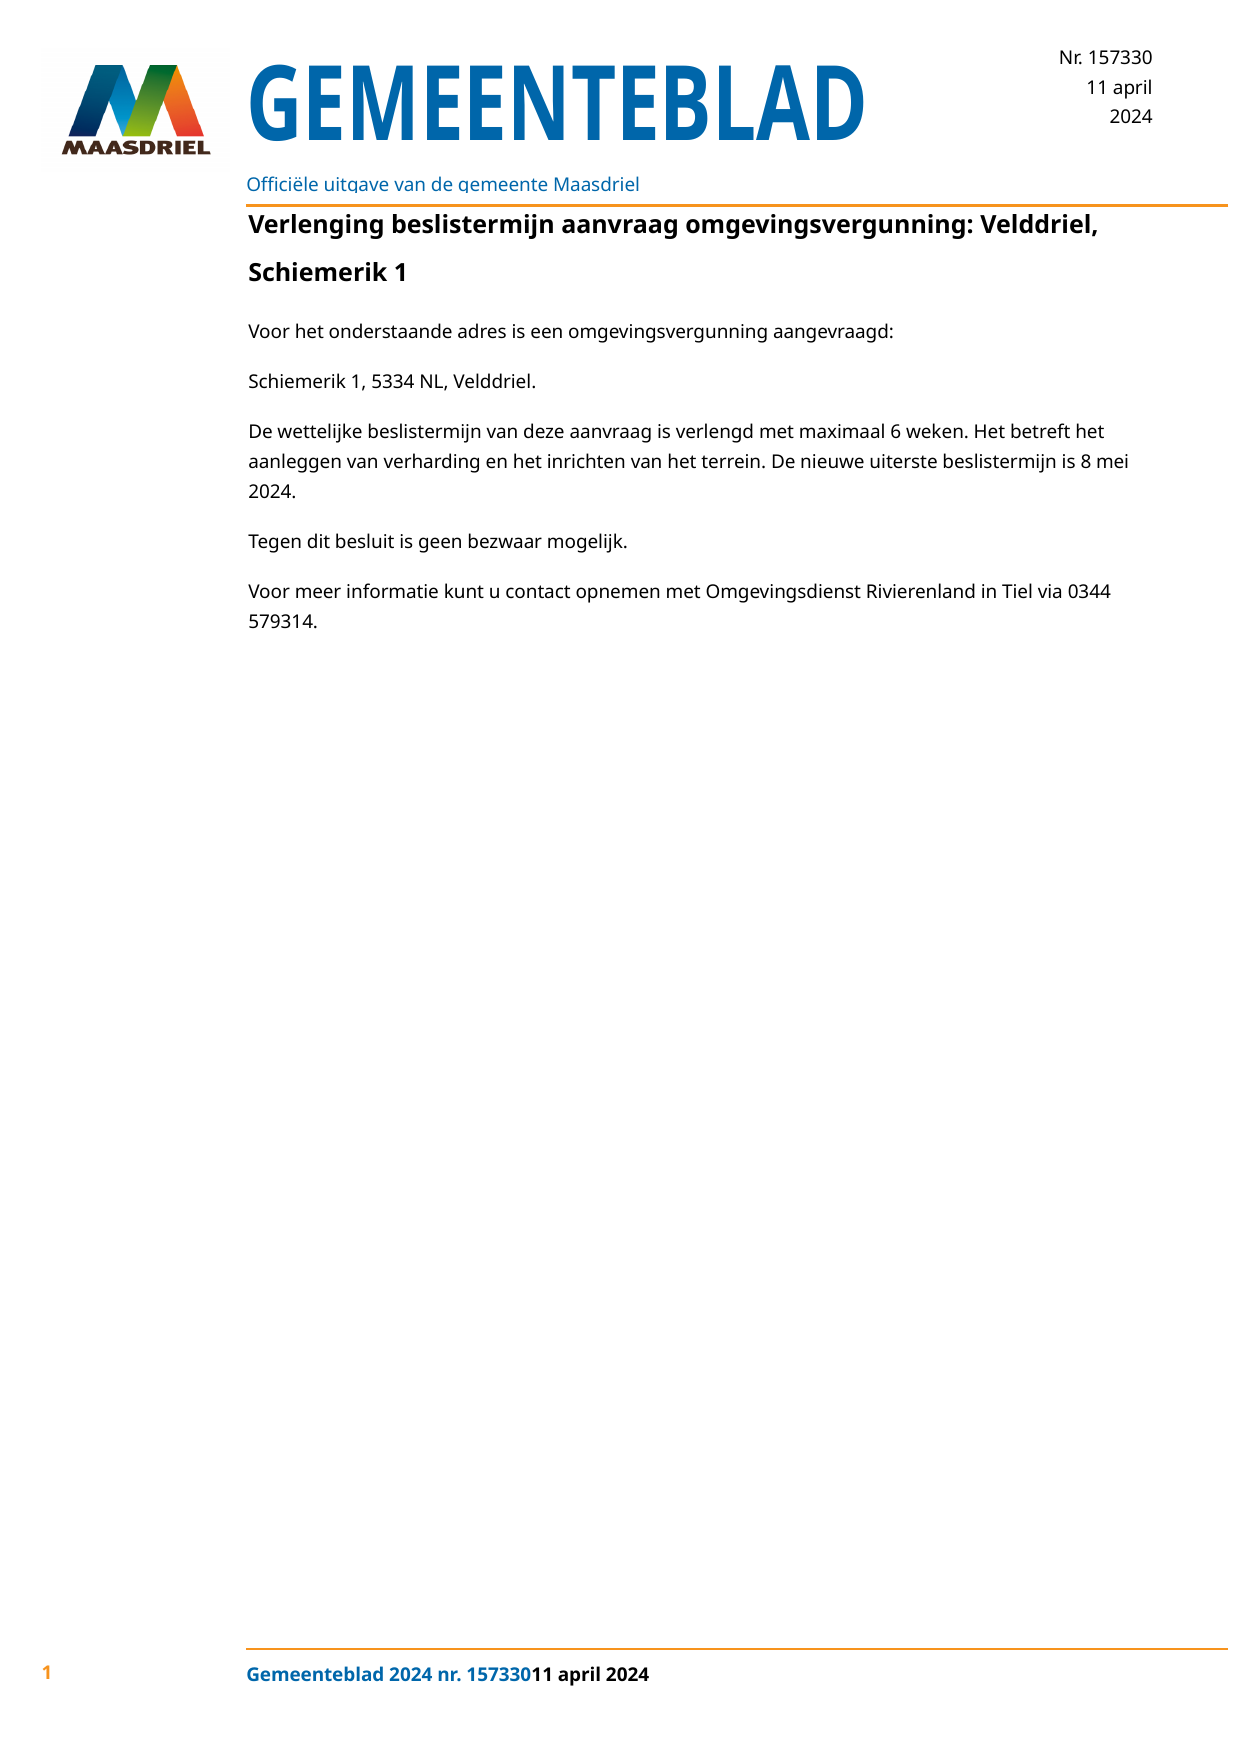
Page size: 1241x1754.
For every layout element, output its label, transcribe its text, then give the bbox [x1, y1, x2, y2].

text Verlenging beslistermijn aanvraag omgevingsvergunning: Velddriel, Schiemerik 1 [248, 207, 1152, 288]
picture [41, 47, 231, 172]
text Tegen dit besluit is geen bezwaar mogelijk. [248, 528, 1152, 554]
text Voor het onderstaande adres is een omgevingsvergunning aangevraagd: [248, 318, 1152, 344]
text Schiemerik 1, 5334 NL, Velddriel. [248, 368, 1152, 394]
text De wettelijke beslistermijn van deze aanvraag is verlengd met maximaal 6 weken. Het betreft het aanleggen van verharding en het inrichten van het terrein. De nieuwe uiterste beslistermijn is 8 mei 2024. [248, 419, 1152, 504]
text Voor meer informatie kunt u contact opnemen met Omgevingsdienst Rivierenland in Tiel via 0344 579314. [248, 579, 1152, 634]
